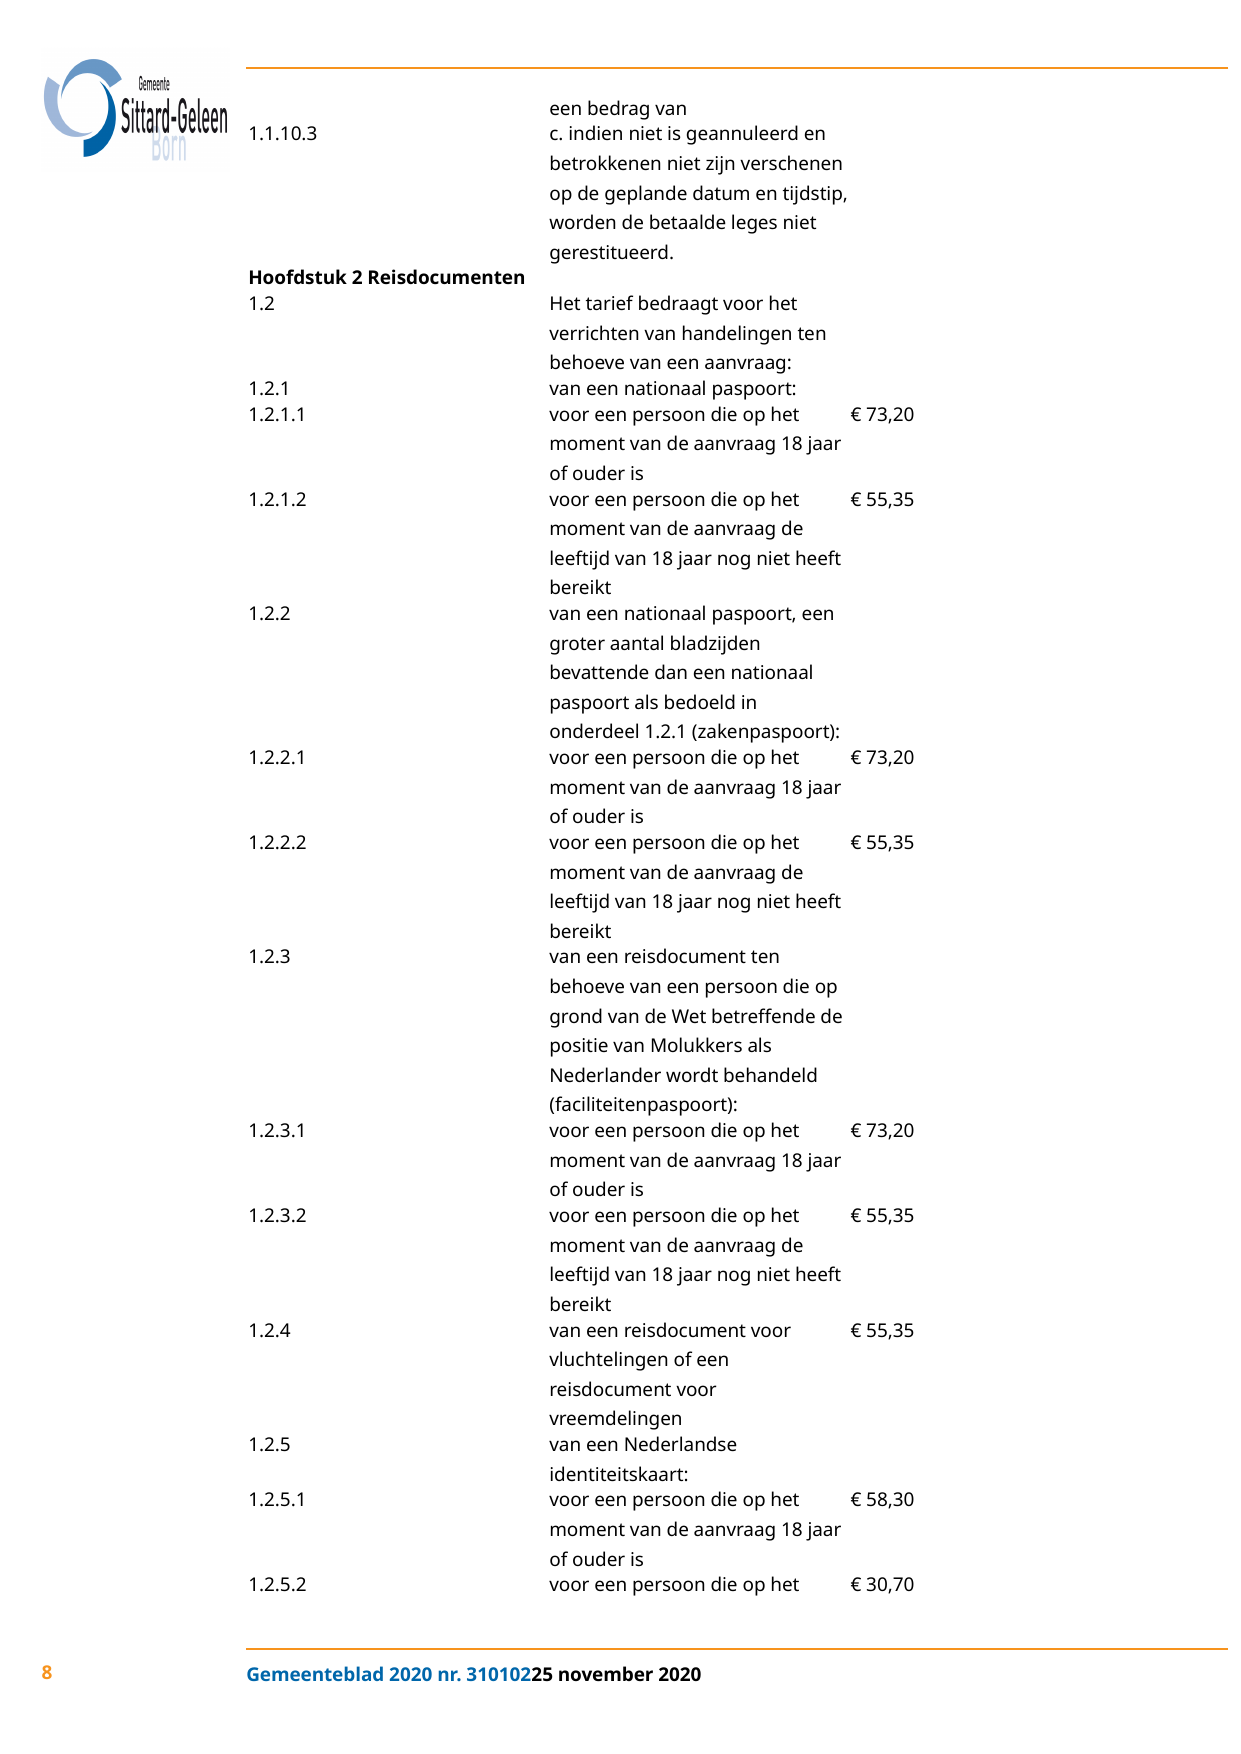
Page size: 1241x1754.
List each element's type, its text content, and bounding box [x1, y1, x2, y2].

table_cell 1.1.10.3 [248, 121, 549, 264]
table_cell 1.2.5.2 [248, 1571, 549, 1597]
table_cell Het tarief bedraagt voor het verrichten van handelingen ten behoeve van een aanvraag: [549, 290, 850, 375]
table_cell een bedrag van [549, 95, 850, 121]
table_cell € 73,20 [850, 744, 1152, 829]
table_cell [850, 375, 1152, 401]
table_cell [850, 95, 1152, 121]
table_cell [850, 944, 1152, 1117]
table_cell € 55,35 [850, 486, 1152, 600]
table_cell € 55,35 [850, 829, 1152, 944]
table_cell Hoofdstuk 2 Reisdocumenten [248, 265, 1152, 290]
table_cell 1.2.3.2 [248, 1202, 549, 1317]
table_cell voor een persoon die op het moment van de aanvraag de leeftijd van 18 jaar nog niet heeft bereikt [549, 829, 850, 944]
table_cell voor een persoon die op het moment van de aanvraag 18 jaar of ouder is [549, 1487, 850, 1571]
table_cell voor een persoon die op het moment van de aanvraag 18 jaar of ouder is [549, 401, 850, 486]
table_cell 1.2 [248, 290, 549, 375]
table_cell 1.2.2.1 [248, 744, 549, 829]
table_cell [248, 95, 549, 121]
table_cell € 55,35 [850, 1317, 1152, 1431]
table_cell 1.2.4 [248, 1317, 549, 1431]
table_cell voor een persoon die op het moment van de aanvraag 18 jaar of ouder is [549, 744, 850, 829]
table_cell voor een persoon die op het moment van de aanvraag de leeftijd van 18 jaar nog niet heeft bereikt [549, 1202, 850, 1317]
table_cell € 55,35 [850, 1202, 1152, 1317]
table_cell c. indien niet is geannuleerd en betrokkenen niet zijn verschenen op de geplande datum en tijdstip, worden de betaalde leges niet gerestitueerd. [549, 121, 850, 264]
table_cell 1.2.1.2 [248, 486, 549, 600]
table_cell 1.2.3.1 [248, 1118, 549, 1202]
table_cell van een Nederlandse identiteitskaart: [549, 1431, 850, 1487]
table_cell € 58,30 [850, 1487, 1152, 1571]
table_cell 1.2.1.1 [248, 401, 549, 486]
picture [41, 47, 231, 172]
table_cell van een reisdocument ten behoeve van een persoon die op grond van de Wet betreffende de positie van Molukkers als Nederlander wordt behandeld (faciliteitenpaspoort): [549, 944, 850, 1117]
table_cell 1.2.2.2 [248, 829, 549, 944]
table_cell voor een persoon die op het moment van de aanvraag 18 jaar of ouder is [549, 1118, 850, 1202]
table_cell 1.2.5 [248, 1431, 549, 1487]
table_cell van een reisdocument voor vluchtelingen of een reisdocument voor vreemdelingen [549, 1317, 850, 1431]
table_cell [850, 290, 1152, 375]
table_cell € 30,70 [850, 1571, 1152, 1597]
table_cell 1.2.2 [248, 600, 549, 744]
table_cell van een nationaal paspoort, een groter aantal bladzijden bevattende dan een nationaal paspoort als bedoeld in onderdeel 1.2.1 (zakenpaspoort): [549, 600, 850, 744]
table_cell € 73,20 [850, 1118, 1152, 1202]
table_cell voor een persoon die op het moment van de aanvraag de leeftijd van 18 jaar nog niet heeft bereikt [549, 486, 850, 600]
table_cell € 73,20 [850, 401, 1152, 486]
table_cell voor een persoon die op het [549, 1571, 850, 1597]
table_cell 1.2.3 [248, 944, 549, 1117]
table_cell van een nationaal paspoort: [549, 375, 850, 401]
table_cell [850, 1431, 1152, 1487]
table_cell 1.2.1 [248, 375, 549, 401]
table_cell 1.2.5.1 [248, 1487, 549, 1571]
table_cell [850, 600, 1152, 744]
table_cell [850, 121, 1152, 264]
